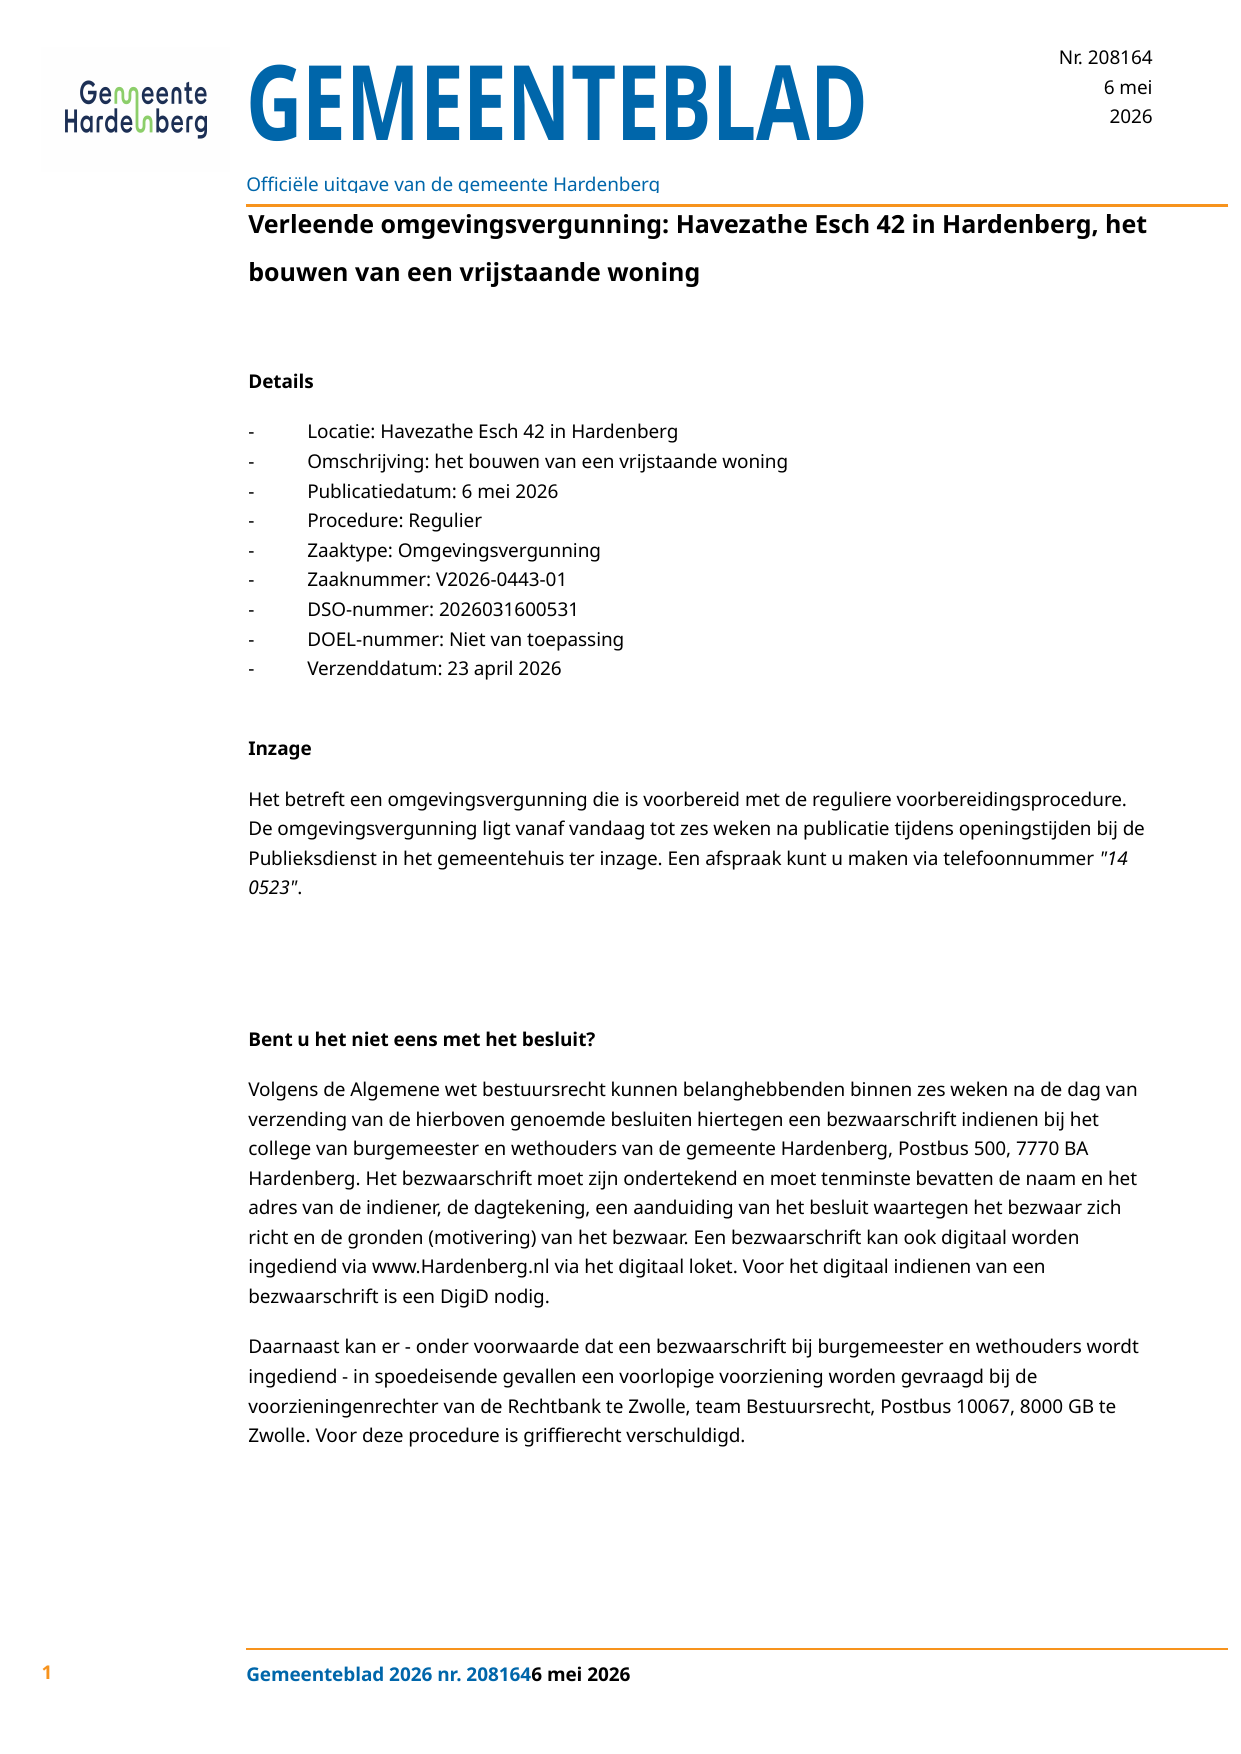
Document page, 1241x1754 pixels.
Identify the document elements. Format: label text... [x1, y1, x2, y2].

list Zaaknummer: V2026-0443-01 [248, 567, 1152, 592]
list Zaaktype: Omgevingsvergunning [248, 537, 1152, 563]
text Details [248, 368, 1152, 394]
text Verleende omgevingsvergunning: Havezathe Esch 42 in Hardenberg, het bouwen van een vrijstaande woning [248, 207, 1152, 288]
list DOEL-nummer: Niet van toepassing [248, 626, 1152, 652]
text Volgens de Algemene wet bestuursrecht kunnen belanghebbenden binnen zes weken na de dag van verzending van de hierboven genoemde besluiten hiertegen een bezwaarschrift indienen bij het college van burgemeester en wethouders van de gemeente Hardenberg, Postbus 500, 7770 BA Hardenberg. Het bezwaarschrift moet zijn ondertekend en moet tenminste bevatten de naam en het adres van de indiener, de dagtekening, een aanduiding van het besluit waartegen het bezwaar zich richt en de gronden (motivering) van het bezwaar. Een bezwaarschrift kan ook digitaal worden ingediend via www.Hardenberg.nl via het digitaal loket. Voor het digitaal indienen van een bezwaarschrift is een DigiD nodig. [248, 1076, 1152, 1309]
text Daarnaast kan er - onder voorwaarde dat een bezwaarschrift bij burgemeester en wethouders wordt ingediend - in spoedeisende gevallen een voorlopige voorziening worden gevraagd bij de voorzieningenrechter van de Rechtbank te Zwolle, team Bestuursrecht, Postbus 10067, 8000 GB te Zwolle. Voor deze procedure is griffierecht verschuldigd. [248, 1334, 1152, 1448]
text Inzage [248, 735, 1152, 761]
list Procedure: Regulier [248, 507, 1152, 533]
list Locatie: Havezathe Esch 42 in Hardenberg [248, 419, 1152, 444]
text Het betreft een omgevingsvergunning die is voorbereid met de reguliere voorbereidingsprocedure. De omgevingsvergunning ligt vanaf vandaag tot zes weken na publicatie tijdens openingstijden bij de Publieksdienst in het gemeentehuis ter inzage. Een afspraak kunt u maken via telefoonnummer "14 0523". [248, 786, 1152, 900]
list Publicatiedatum: 6 mei 2026 [248, 478, 1152, 504]
picture [41, 47, 231, 172]
list Omschrijving: het bouwen van een vrijstaande woning [248, 448, 1152, 474]
list DSO-nummer: 2026031600531 [248, 596, 1152, 622]
text Bent u het niet eens met het besluit? [248, 1026, 1152, 1052]
list Verzenddatum: 23 april 2026 [248, 655, 1152, 681]
